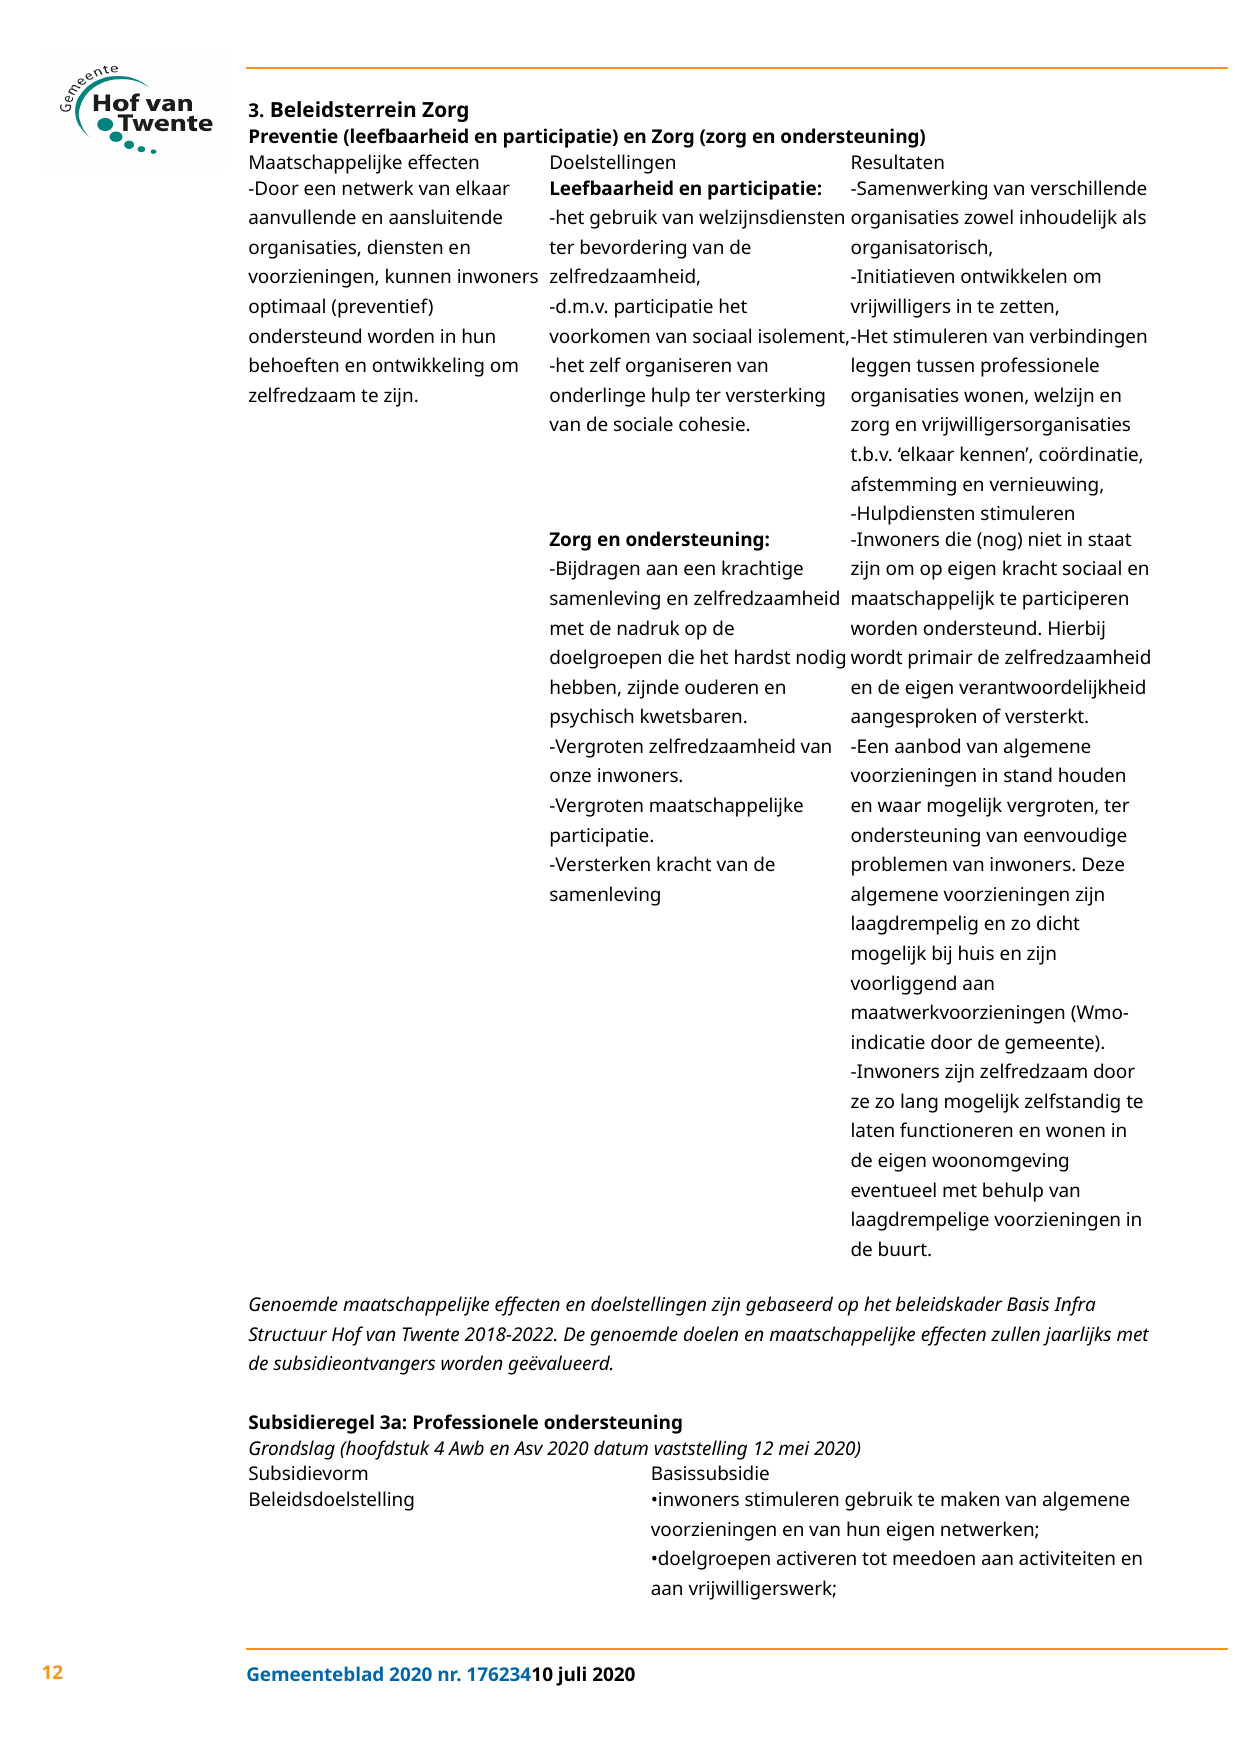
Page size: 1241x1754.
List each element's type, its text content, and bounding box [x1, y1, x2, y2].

table_header Preventie (leefbaarheid en participatie) en Zorg (zorg en ondersteuning) [248, 124, 1152, 149]
table_cell Subsidievorm [248, 1461, 462, 1486]
table_cell Grondslag (hoofdstuk 4 Awb en Asv 2020 datum vaststelling 12 mei 2020) [248, 1435, 1152, 1461]
table_cell Maatschappelijke effecten [248, 149, 549, 175]
table_cell Leefbaarheid en participatie: -het gebruik van welzijnsdiensten ter bevordering van de zelfredzaamheid, -d.m.v. participatie het voorkomen van sociaal isolement, -het zelf organiseren van onderlinge hulp ter versterking van de sociale cohesie. [549, 175, 850, 526]
table_cell Doelstellingen [549, 149, 850, 175]
table_cell [462, 1461, 651, 1486]
text 3. Beleidsterrein Zorg [248, 95, 1152, 123]
table_cell Genoemde maatschappelijke effecten en doelstellingen zijn gebaseerd op het beleidskader Basis Infra Structuur Hof van Twente 2018-2022. De genoemde doelen en maatschappelijke effecten zullen jaarlijks met de subsidieontvangers worden geëvalueerd. [248, 1291, 1152, 1376]
table_cell -Inwoners die (nog) niet in staat zijn om op eigen kracht sociaal en maatschappelijk te participeren worden ondersteund. Hierbij wordt primair de zelfredzaamheid en de eigen verantwoordelijkheid aangesproken of versterkt. -Een aanbod van algemene voorzieningen in stand houden en waar mogelijk vergroten, ter ondersteuning van eenvoudige problemen van inwoners. Deze algemene voorzieningen zijn laagdrempelig en zo dicht mogelijk bij huis en zijn voorliggend aan maatwerkvoorzieningen (Wmo-indicatie door de gemeente). -Inwoners zijn zelfredzaam door ze zo lang mogelijk zelfstandig te laten functioneren en wonen in de eigen woonomgeving eventueel met behulp van laagdrempelige voorzieningen in de buurt. [850, 526, 1152, 1291]
table_cell Resultaten [850, 149, 1152, 175]
table_cell [248, 526, 549, 1291]
table_cell [462, 1486, 651, 1601]
table_cell Beleidsdoelstelling [248, 1486, 462, 1601]
table_cell -Door een netwerk van elkaar aanvullende en aansluitende organisaties, diensten en voorzieningen, kunnen inwoners optimaal (preventief) ondersteund worden in hun behoeften en ontwikkeling om zelfredzaam te zijn. [248, 175, 549, 526]
table_cell •inwoners stimuleren gebruik te maken van algemene voorzieningen en van hun eigen netwerken; •doelgroepen activeren tot meedoen aan activiteiten en aan vrijwilligerswerk; [651, 1486, 1152, 1601]
picture [41, 47, 231, 172]
table_cell Basissubsidie [651, 1461, 1152, 1486]
table_cell -Samenwerking van verschillende organisaties zowel inhoudelijk als organisatorisch, -Initiatieven ontwikkelen om vrijwilligers in te zetten, -Het stimuleren van verbindingen leggen tussen professionele organisaties wonen, welzijn en zorg en vrijwilligersorganisaties t.b.v. ‘elkaar kennen’, coördinatie, afstemming en vernieuwing, -Hulpdiensten stimuleren [850, 175, 1152, 526]
table_cell Zorg en ondersteuning: -Bijdragen aan een krachtige samenleving en zelfredzaamheid met de nadruk op de doelgroepen die het hardst nodig hebben, zijnde ouderen en psychisch kwetsbaren. -Vergroten zelfredzaamheid van onze inwoners. -Vergroten maatschappelijke participatie. -Versterken kracht van de samenleving [549, 526, 850, 1291]
table_header Subsidieregel 3a: Professionele ondersteuning [248, 1409, 1152, 1435]
